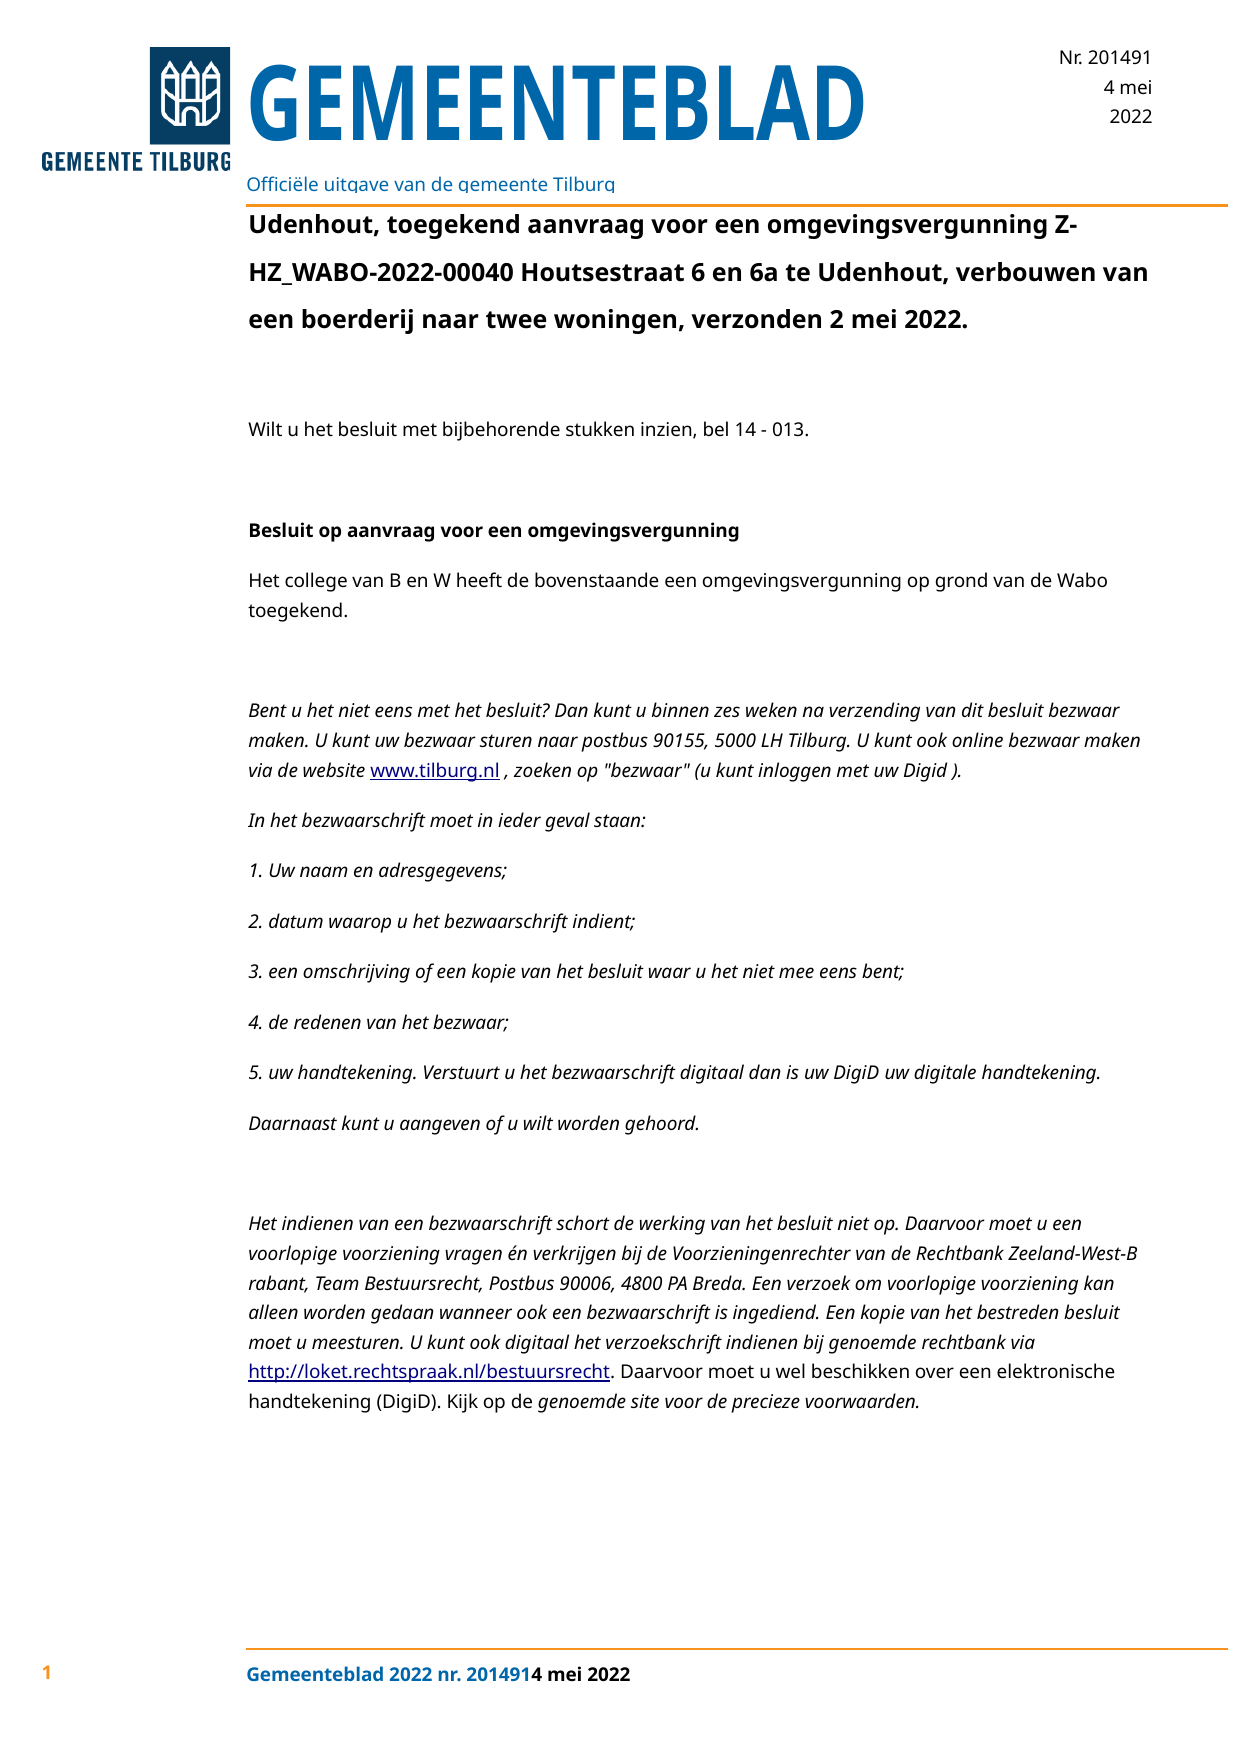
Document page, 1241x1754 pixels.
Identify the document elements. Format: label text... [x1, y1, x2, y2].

picture [41, 47, 231, 172]
text 4. de redenen van het bezwaar; [248, 1009, 1152, 1034]
text Wilt u het besluit met bijbehorende stukken inzien, bel 14 - 013. [248, 416, 1152, 442]
text 1. Uw naam en adresgegevens; [248, 858, 1152, 883]
text Udenhout, toegekend aanvraag voor een omgevingsvergunning Z-HZ_WABO-2022-00040 Houtsestraat 6 en 6a te Udenhout, verbouwen van een boerderij naar twee woningen, verzonden 2 mei 2022. [248, 207, 1152, 336]
text 5. uw handtekening. Verstuurt u het bezwaarschrift digitaal dan is uw DigiD uw digitale handtekening. [248, 1059, 1152, 1085]
text Besluit op aanvraag voor een omgevingsvergunning [248, 517, 1152, 542]
text Bent u het niet eens met het besluit? Dan kunt u binnen zes weken na verzending van dit besluit bezwaar maken. U kunt uw bezwaar sturen naar postbus 90155, 5000 LH Tilburg. U kunt ook online bezwaar maken via de website www.tilburg.nl , zoeken op "bezwaar" (u kunt inloggen met uw Digid ). [248, 698, 1152, 782]
text Het college van B en W heeft de bovenstaande een omgevingsvergunning op grond van de Wabo toegekend. [248, 567, 1152, 622]
text Het indienen van een bezwaarschrift schort de werking van het besluit niet op. Daarvoor moet u een voorlopige voorziening vragen én verkrijgen bij de Voorzieningenrechter van de Rechtbank Zeeland-West-B rabant, Team Bestuursrecht, Postbus 90006, 4800 PA Breda. Een verzoek om voorlopige voorziening kan alleen worden gedaan wanneer ook een bezwaarschrift is ingediend. Een kopie van het bestreden besluit moet u meesturen. U kunt ook digitaal het verzoekschrift indienen bij genoemde rechtbank via http://loket.rechtspraak.nl/bestuursrecht. Daarvoor moet u wel beschikken over een elektronische handtekening (DigiD). Kijk op de genoemde site voor de precieze voorwaarden. [248, 1211, 1152, 1414]
text 2. datum waarop u het bezwaarschrift indient; [248, 908, 1152, 934]
text 3. een omschrijving of een kopie van het besluit waar u het niet mee eens bent; [248, 958, 1152, 984]
text Daarnaast kunt u aangeven of u wilt worden gehoord. [248, 1110, 1152, 1135]
text In het bezwaarschrift moet in ieder geval staan: [248, 807, 1152, 833]
